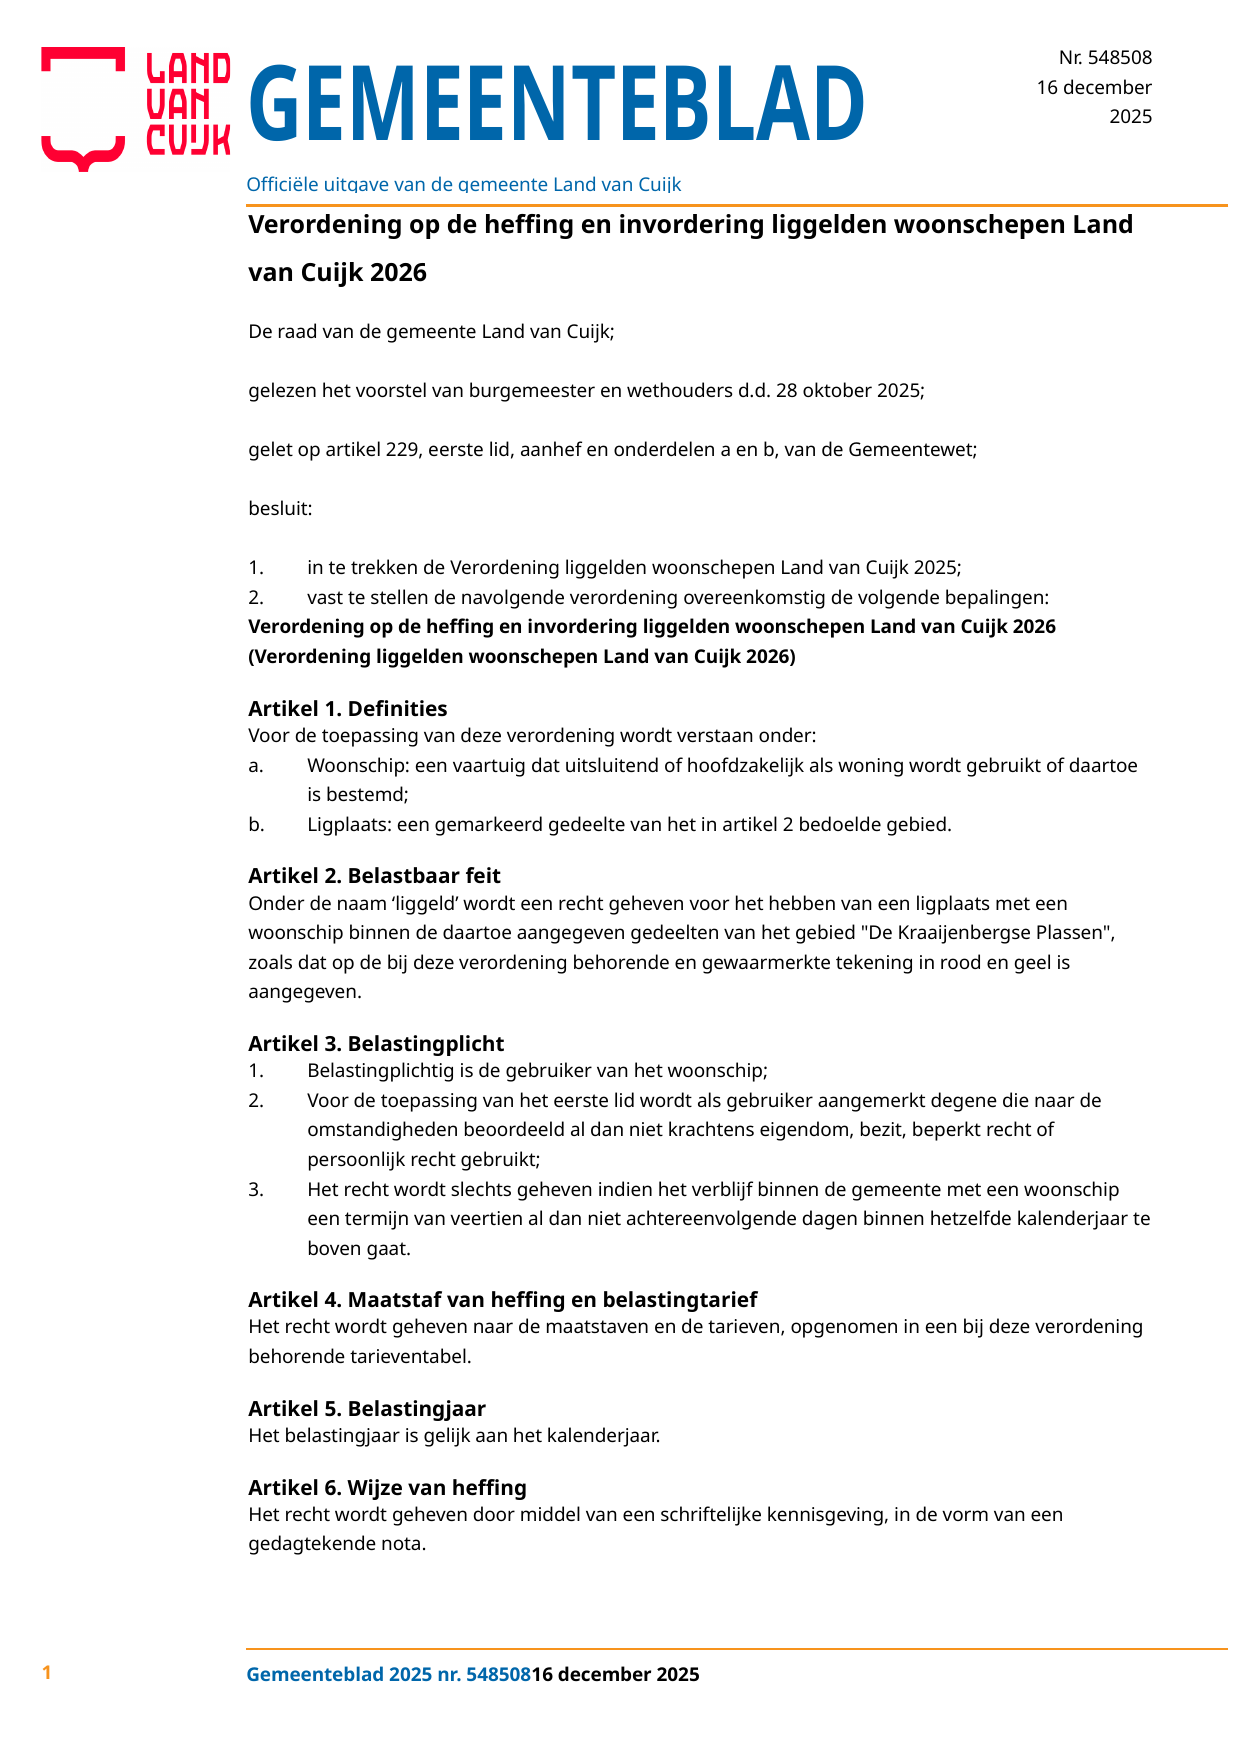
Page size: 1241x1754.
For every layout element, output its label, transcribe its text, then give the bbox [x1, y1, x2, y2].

text Onder de naam ‘liggeld’ wordt een recht geheven voor het hebben van een ligplaats met een woonschip binnen de daartoe aangegeven gedeelten van het gebied "De Kraaijenbergse Plassen", zoals dat op de bij deze verordening behorende en gewaarmerkte tekening in rood en geel is aangegeven. [248, 890, 1152, 1004]
list Voor de toepassing van het eerste lid wordt als gebruiker aangemerkt degene die naar de omstandigheden beoordeeld al dan niet krachtens eigendom, bezit, beperkt recht of persoonlijk recht gebruikt; [248, 1087, 1152, 1172]
text Artikel 6. Wijze van heffing [248, 1473, 1152, 1501]
text Verordening op de heffing en invordering liggelden woonschepen Land van Cuijk 2026 [248, 207, 1152, 288]
list Het recht wordt slechts geheven indien het verblijf binnen de gemeente met een woonschip een termijn van veertien al dan niet achtereenvolgende dagen binnen hetzelfde kalenderjaar te boven gaat. [248, 1176, 1152, 1261]
text De raad van de gemeente Land van Cuijk; [248, 318, 1152, 344]
text Verordening op de heffing en invordering liggelden woonschepen Land van Cuijk 2026 (Verordening liggelden woonschepen Land van Cuijk 2026) [248, 614, 1152, 669]
text Artikel 5. Belastingjaar [248, 1394, 1152, 1422]
text Artikel 1. Definities [248, 694, 1152, 722]
list Belastingplichtig is de gebruiker van het woonschip; [248, 1057, 1152, 1083]
text gelet op artikel 229, eerste lid, aanhef en onderdelen a en b, van de Gemeentewet; [248, 436, 1152, 462]
text Het belastingjaar is gelijk aan het kalenderjaar. [248, 1422, 1152, 1448]
text Artikel 2. Belastbaar feit [248, 861, 1152, 890]
text Het recht wordt geheven naar de maatstaven en de tarieven, opgenomen in een bij deze verordening behorende tarieventabel. [248, 1314, 1152, 1369]
text Artikel 3. Belastingplicht [248, 1029, 1152, 1057]
list in te trekken de Verordening liggelden woonschepen Land van Cuijk 2025; [248, 554, 1152, 580]
text Artikel 4. Maatstaf van heffing en belastingtarief [248, 1285, 1152, 1314]
text gelezen het voorstel van burgemeester en wethouders d.d. 28 oktober 2025; [248, 377, 1152, 403]
list Woonschip: een vaartuig dat uitsluitend of hoofdzakelijk als woning wordt gebruikt of daartoe is bestemd; [248, 752, 1152, 807]
list Ligplaats: een gemarkeerd gedeelte van het in artikel 2 bedoelde gebied. [248, 811, 1152, 837]
list vast te stellen de navolgende verordening overeenkomstig de volgende bepalingen: [248, 584, 1152, 610]
text Het recht wordt geheven door middel van een schriftelijke kennisgeving, in de vorm van een gedagtekende nota. [248, 1501, 1152, 1556]
text besluit: [248, 495, 1152, 521]
text Voor de toepassing van deze verordening wordt verstaan onder: [248, 722, 1152, 748]
picture [41, 47, 231, 172]
